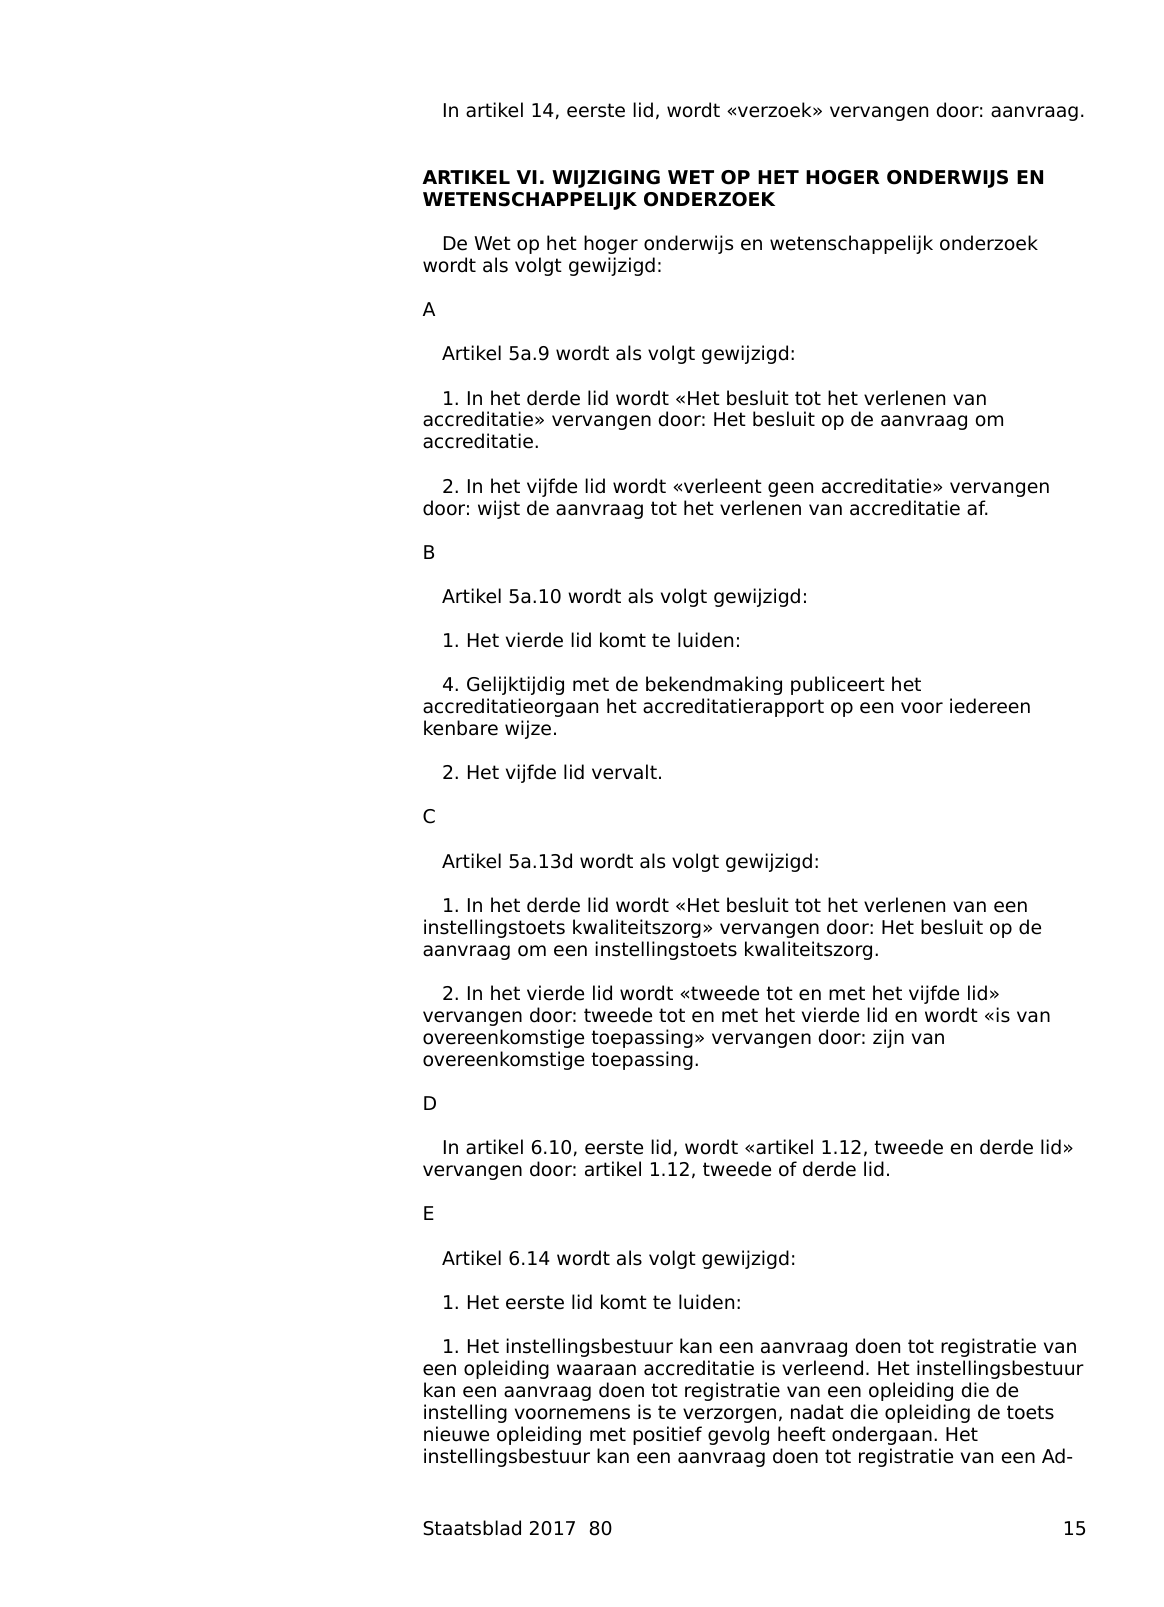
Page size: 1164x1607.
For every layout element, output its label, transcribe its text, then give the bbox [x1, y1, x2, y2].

text B [422, 542, 1087, 564]
text Artikel 5a.13d wordt als volgt gewijzigd: [422, 851, 1087, 873]
text 4. Gelijktijdig met de bekendmaking publiceert het accreditatieorgaan het accreditatierapport op een voor iedereen kenbare wijze. [422, 674, 1087, 740]
text Artikel 5a.10 wordt als volgt gewijzigd: [422, 586, 1087, 608]
text Artikel 6.14 wordt als volgt gewijzigd: [422, 1247, 1087, 1269]
text D [422, 1093, 1087, 1115]
text E [422, 1203, 1087, 1225]
text 2. Het vijfde lid vervalt. [422, 762, 1087, 784]
text 1. Het vierde lid komt te luiden: [422, 630, 1087, 652]
text C [422, 806, 1087, 828]
text 2. In het vierde lid wordt «tweede tot en met het vijfde lid» vervangen door: tweede tot en met het vierde lid en wordt «is van overeenkomstige toepassing» vervangen door: zijn van overeenkomstige toepassing. [422, 983, 1087, 1071]
text 1. In het derde lid wordt «Het besluit tot het verlenen van een instellingstoets kwaliteitszorg» vervangen door: Het besluit op de aanvraag om een instellingstoets kwaliteitszorg. [422, 895, 1087, 961]
text In artikel 14, eerste lid, wordt «verzoek» vervangen door: aanvraag. [422, 100, 1087, 122]
text A [422, 299, 1087, 321]
text 1. Het eerste lid komt te luiden: [422, 1292, 1087, 1314]
text 1. Het instellingsbestuur kan een aanvraag doen tot registratie van een opleiding waaraan accreditatie is verleend. Het instellingsbestuur kan een aanvraag doen tot registratie van een opleiding die de instelling voornemens is te verzorgen, nadat die opleiding de toets nieuwe opleiding met positief gevolg heeft ondergaan. Het instellingsbestuur kan een aanvraag doen tot registratie van een Ad- [422, 1336, 1087, 1468]
text 2. In het vijfde lid wordt «verleent geen accreditatie» vervangen door: wijst de aanvraag tot het verlenen van accreditatie af. [422, 476, 1087, 519]
subtitle ARTIKEL VI. WIJZIGING WET OP HET HOGER ONDERWIJS EN WETENSCHAPPELIJK ONDERZOEK [422, 167, 1087, 211]
text In artikel 6.10, eerste lid, wordt «artikel 1.12, tweede en derde lid» vervangen door: artikel 1.12, tweede of derde lid. [422, 1137, 1087, 1181]
text De Wet op het hoger onderwijs en wetenschappelijk onderzoek wordt als volgt gewijzigd: [422, 233, 1087, 277]
text 1. In het derde lid wordt «Het besluit tot het verlenen van accreditatie» vervangen door: Het besluit op de aanvraag om accreditatie. [422, 387, 1087, 453]
text Artikel 5a.9 wordt als volgt gewijzigd: [422, 343, 1087, 365]
